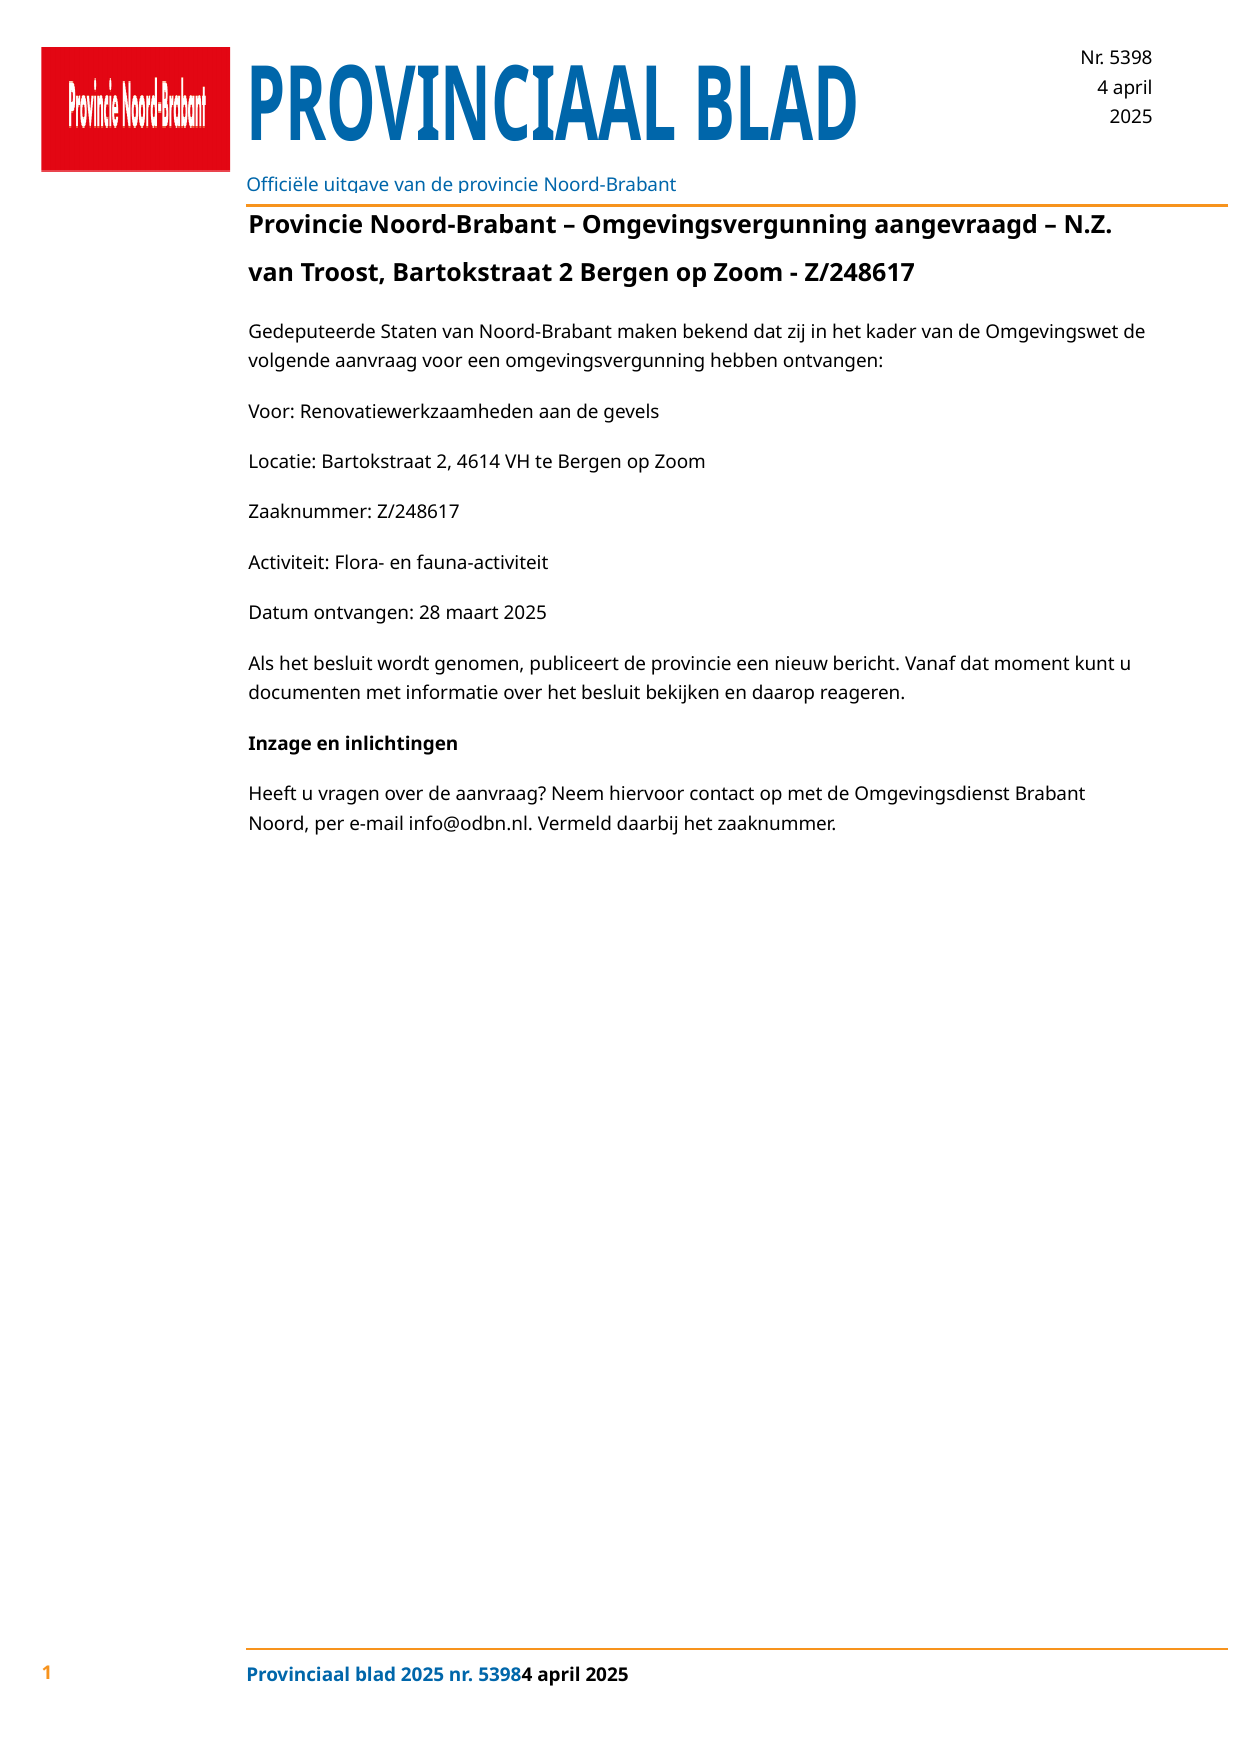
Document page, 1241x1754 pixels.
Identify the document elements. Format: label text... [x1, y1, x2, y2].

text Activiteit: Flora- en fauna-activiteit [248, 549, 1152, 575]
text Provincie Noord-Brabant – Omgevingsvergunning aangevraagd – N.Z. van Troost, Bartokstraat 2 Bergen op Zoom - Z/248617 [248, 207, 1152, 288]
text Voor: Renovatiewerkzaamheden aan de gevels [248, 398, 1152, 424]
text Datum ontvangen: 28 maart 2025 [248, 599, 1152, 625]
text Als het besluit wordt genomen, publiceert de provincie een nieuw bericht. Vanaf dat moment kunt u documenten met informatie over het besluit bekijken en daarop reageren. [248, 650, 1152, 705]
text Locatie: Bartokstraat 2, 4614 VH te Bergen op Zoom [248, 448, 1152, 474]
picture [41, 47, 231, 172]
text Gedeputeerde Staten van Noord-Brabant maken bekend dat zij in het kader van de Omgevingswet de volgende aanvraag voor een omgevingsvergunning hebben ontvangen: [248, 318, 1152, 373]
text Heeft u vragen over de aanvraag? Neem hiervoor contact op met de Omgevingsdienst Brabant Noord, per e-mail info@odbn.nl. Vermeld daarbij het zaaknummer. [248, 780, 1152, 836]
text Inzage en inlichtingen [248, 730, 1152, 756]
text Zaaknummer: Z/248617 [248, 499, 1152, 524]
